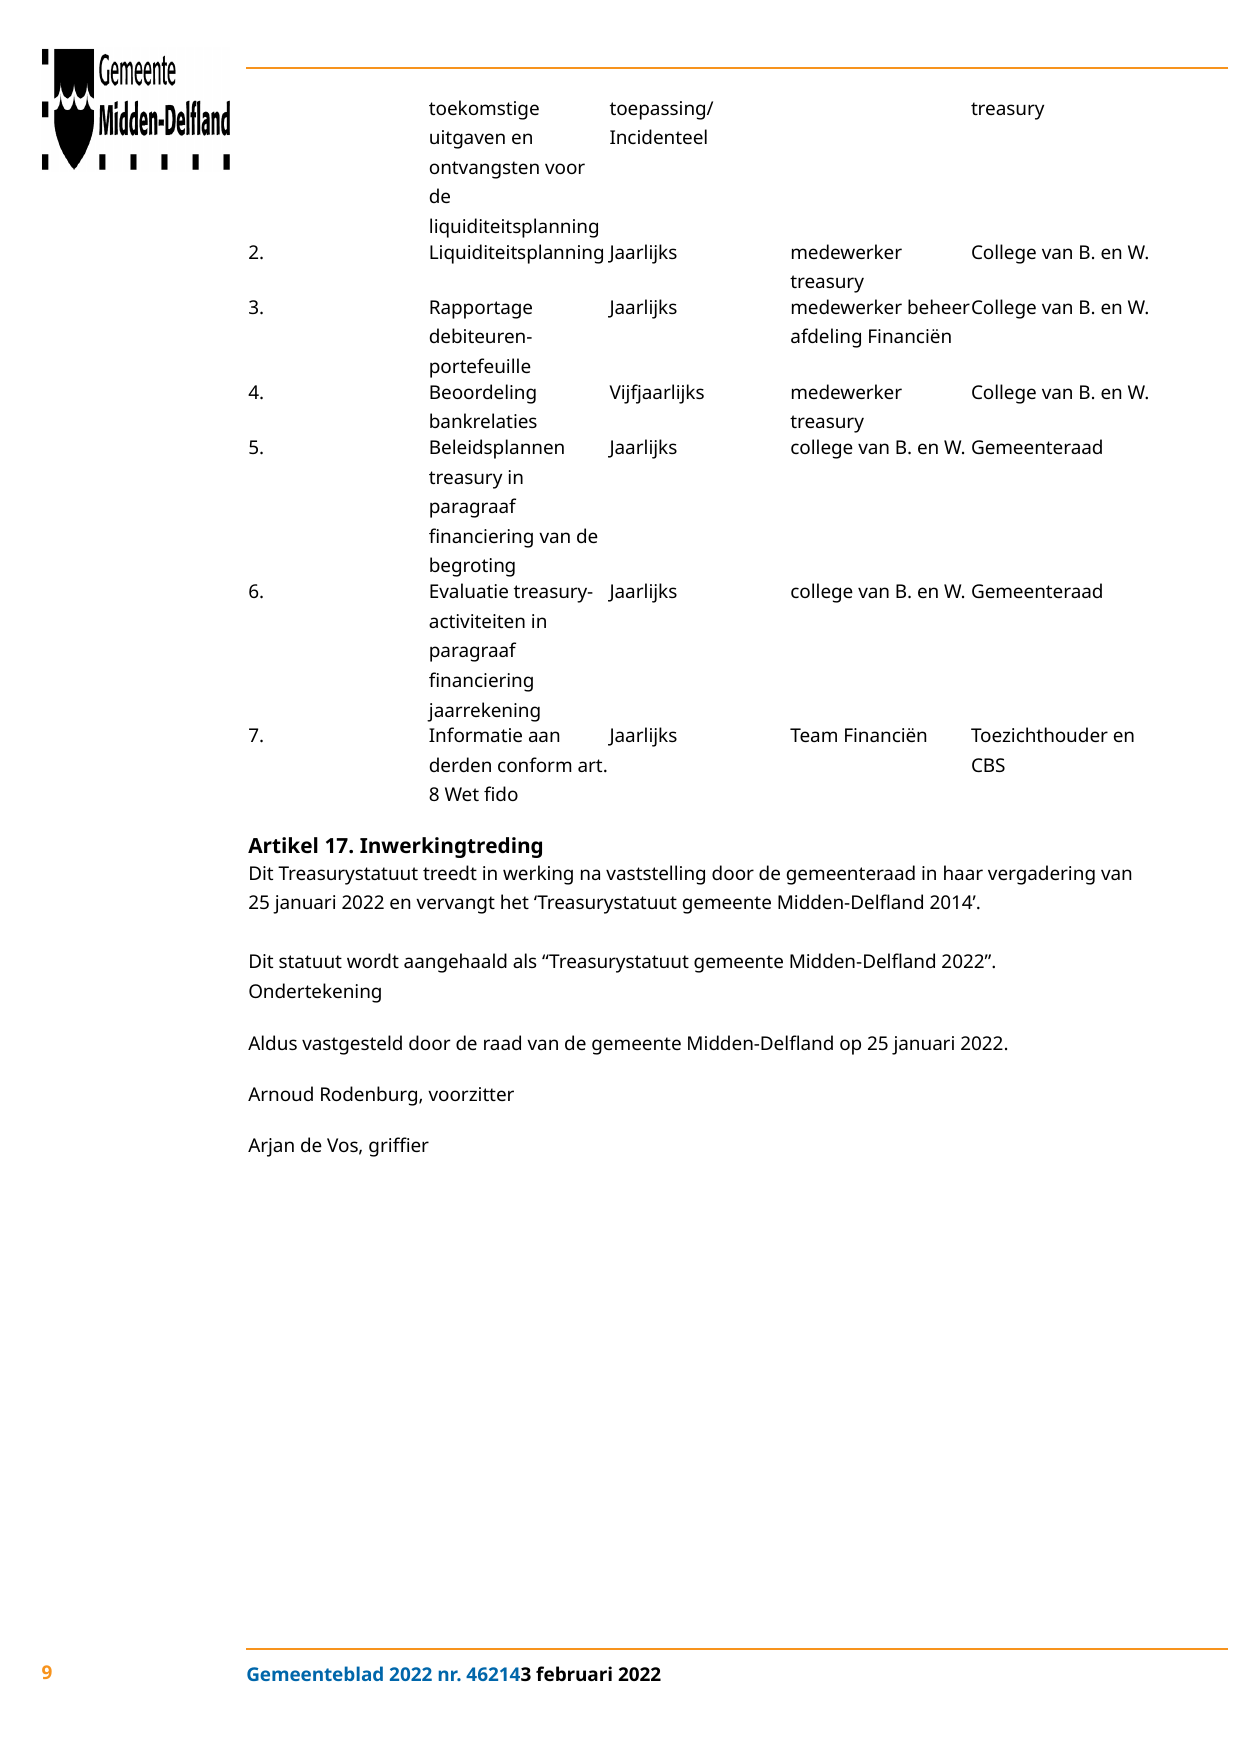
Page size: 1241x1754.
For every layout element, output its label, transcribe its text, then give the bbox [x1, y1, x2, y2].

text Ondertekening [248, 978, 1152, 1004]
table_cell Rapportage debiteuren-portefeuille [429, 294, 609, 379]
table_cell [790, 95, 971, 239]
table_cell 3. [248, 294, 429, 379]
table_cell college van B. en W. [790, 434, 971, 578]
table_cell medewerker treasury [790, 239, 971, 294]
table_cell college van B. en W. [790, 579, 971, 722]
table_cell College van B. en W. [971, 294, 1152, 379]
table_cell toekomstige uitgaven en ontvangsten voor de liquiditeitsplanning [429, 95, 609, 239]
table_cell Gemeenteraad [971, 579, 1152, 722]
table_cell Evaluatie treasury-activiteiten in paragraaf financiering jaarrekening [429, 579, 609, 722]
table_cell Jaarlijks [609, 239, 790, 294]
text Artikel 17. Inwerkingtreding [248, 831, 1152, 860]
table_cell Beoordeling bankrelaties [429, 379, 609, 434]
table_cell Informatie aan derden conform art. 8 Wet fido [429, 723, 609, 807]
table_cell Toezichthouder en CBS [971, 723, 1152, 807]
table_cell Vijfjaarlijks [609, 379, 790, 434]
text Arnoud Rodenburg, voorzitter [248, 1081, 1152, 1107]
table_cell College van B. en W. [971, 239, 1152, 294]
table_cell 5. [248, 434, 429, 578]
table_cell College van B. en W. [971, 379, 1152, 434]
table_cell Jaarlijks [609, 434, 790, 578]
table_cell Jaarlijks [609, 723, 790, 807]
text Aldus vastgesteld door de raad van de gemeente Midden-Delfland op 25 januari 2022. [248, 1030, 1152, 1055]
table_cell medewerker beheer afdeling Financiën [790, 294, 971, 379]
text Dit Treasurystatuut treedt in werking na vaststelling door de gemeenteraad in haar vergadering van 25 januari 2022 en vervangt het ‘Treasurystatuut gemeente Midden-Delfland 2014’. [248, 860, 1152, 915]
table_cell treasury [971, 95, 1152, 239]
text Arjan de Vos, griffier [248, 1133, 1152, 1158]
table_cell Jaarlijks [609, 294, 790, 379]
table_cell Gemeenteraad [971, 434, 1152, 578]
text Dit statuut wordt aangehaald als “Treasurystatuut gemeente Midden-Delfland 2022”. [248, 949, 1152, 974]
table_cell Liquiditeitsplanning [429, 239, 609, 294]
table_cell Jaarlijks [609, 579, 790, 722]
table_cell 6. [248, 579, 429, 722]
table_cell 4. [248, 379, 429, 434]
table_cell 2. [248, 239, 429, 294]
table_cell toepassing/ Incidenteel [609, 95, 790, 239]
table_cell Team Financiën [790, 723, 971, 807]
picture [41, 47, 231, 172]
table_cell 7. [248, 723, 429, 807]
table_cell [248, 95, 429, 239]
table_cell medewerker treasury [790, 379, 971, 434]
table_cell Beleidsplannen treasury in paragraaf financiering van de begroting [429, 434, 609, 578]
